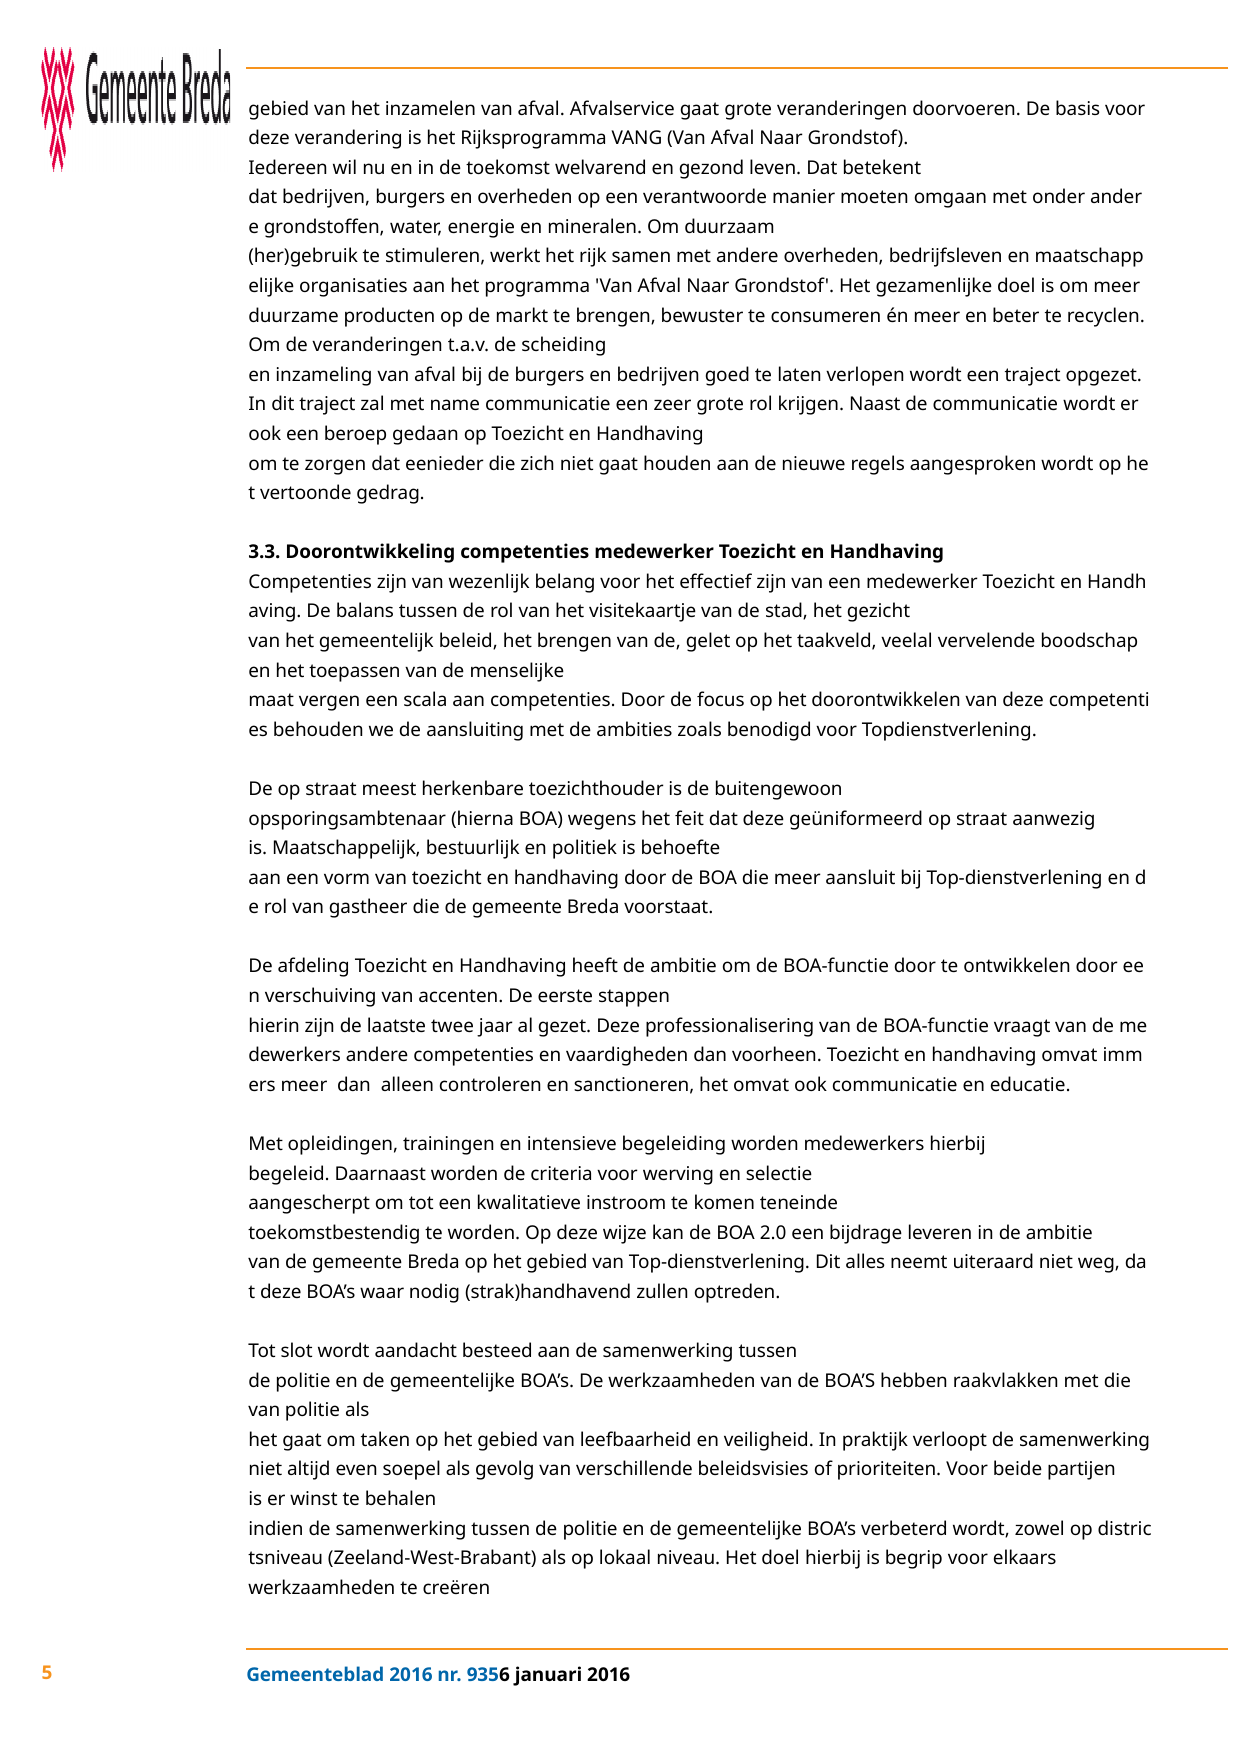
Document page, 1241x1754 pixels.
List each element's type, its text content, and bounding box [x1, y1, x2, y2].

text Tot slot wordt aandacht besteed aan de samenwerking tussen de politie en de gemeentelijke BOA’s. De werkzaamheden van de BOA’S hebben raakvlakken met die van politie als het gaat om taken op het gebied van leefbaarheid en veiligheid. In praktijk verloopt de samenwerking niet altijd even soepel als gevolg van verschillende beleidsvisies of prioriteiten. Voor beide partijen is er winst te behalen indien de samenwerking tussen de politie en de gemeentelijke BOA’s verbeterd wordt, zowel op districtsniveau (Zeeland-West-Brabant) als op lokaal niveau. Het doel hierbij is begrip voor elkaars werkzaamheden te creëren [248, 1337, 1152, 1600]
picture [41, 47, 231, 172]
text De afdeling Toezicht en Handhaving heeft de ambitie om de BOA-functie door te ontwikkelen door een verschuiving van accenten. De eerste stappen hierin zijn de laatste twee jaar al gezet. Deze professionalisering van de BOA-functie vraagt van de medewerkers andere competenties en vaardigheden dan voorheen. Toezicht en handhaving omvat immers meer dan alleen controleren en sanctioneren, het omvat ook communicatie en educatie. [248, 953, 1152, 1097]
text Met opleidingen, trainingen en intensieve begeleiding worden medewerkers hierbij begeleid. Daarnaast worden de criteria voor werving en selectie aangescherpt om tot een kwalitatieve instroom te komen teneinde toekomstbestendig te worden. Op deze wijze kan de BOA 2.0 een bijdrage leveren in de ambitie van de gemeente Breda op het gebied van Top-dienstverlening. Dit alles neemt uiteraard niet weg, dat deze BOA’s waar nodig (strak)handhavend zullen optreden. [248, 1130, 1152, 1304]
text De op straat meest herkenbare toezichthouder is de buitengewoon opsporingsambtenaar (hierna BOA) wegens het feit dat deze geüniformeerd op straat aanwezig is. Maatschappelijk, bestuurlijk en politiek is behoefte aan een vorm van toezicht en handhaving door de BOA die meer aansluit bij Top-dienstverlening en de rol van gastheer die de gemeente Breda voorstaat. [248, 775, 1152, 919]
text gebied van het inzamelen van afval. Afvalservice gaat grote veranderingen doorvoeren. De basis voor deze verandering is het Rijksprogramma VANG (Van Afval Naar Grondstof). [248, 95, 1152, 150]
text Iedereen wil nu en in de toekomst welvarend en gezond leven. Dat betekent dat bedrijven, burgers en overheden op een verantwoorde manier moeten omgaan met onder andere grondstoffen, water, energie en mineralen. Om duurzaam (her)gebruik te stimuleren, werkt het rijk samen met andere overheden, bedrijfsleven en maatschappelijke organisaties aan het programma 'Van Afval Naar Grondstof'. Het gezamenlijke doel is om meer duurzame producten op de markt te brengen, bewuster te consumeren én meer en beter te recyclen. [248, 154, 1152, 328]
text 3.3. Doorontwikkeling competenties medewerker Toezicht en Handhaving [248, 538, 1152, 564]
text Om de veranderingen t.a.v. de scheiding en inzameling van afval bij de burgers en bedrijven goed te laten verlopen wordt een traject opgezet. In dit traject zal met name communicatie een zeer grote rol krijgen. Naast de communicatie wordt er ook een beroep gedaan op Toezicht en Handhaving om te zorgen dat eenieder die zich niet gaat houden aan de nieuwe regels aangesproken wordt op het vertoonde gedrag. [248, 331, 1152, 505]
text Competenties zijn van wezenlijk belang voor het effectief zijn van een medewerker Toezicht en Handhaving. De balans tussen de rol van het visitekaartje van de stad, het gezicht van het gemeentelijk beleid, het brengen van de, gelet op het taakveld, veelal vervelende boodschap en het toepassen van de menselijke maat vergen een scala aan competenties. Door de focus op het doorontwikkelen van deze competenties behouden we de aansluiting met de ambities zoals benodigd voor Topdienstverlening. [248, 568, 1152, 742]
